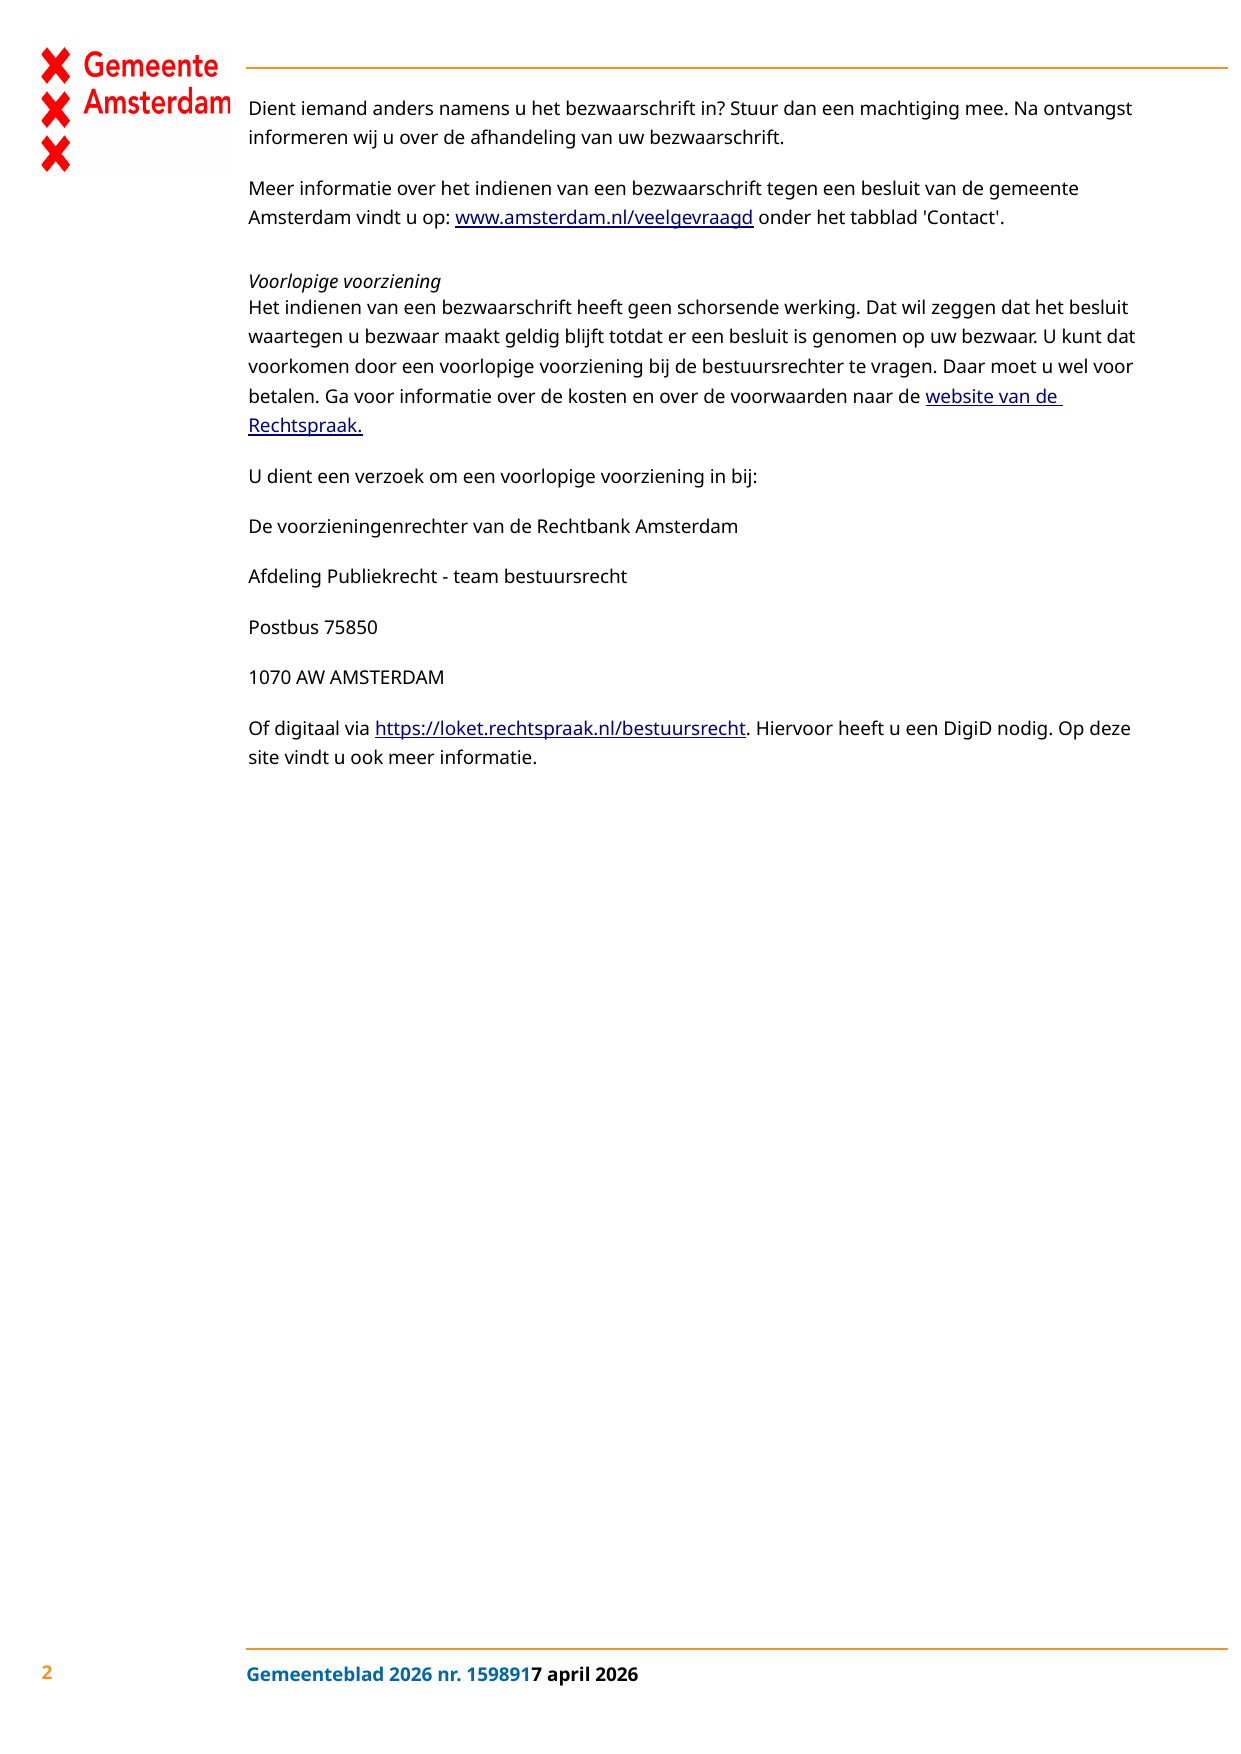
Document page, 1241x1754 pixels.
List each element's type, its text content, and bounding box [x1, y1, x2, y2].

picture [41, 47, 231, 172]
text Voorlopige voorziening [248, 268, 1152, 294]
text 1070 AW AMSTERDAM [248, 664, 1152, 690]
text Meer informatie over het indienen van een bezwaarschrift tegen een besluit van de gemeente Amsterdam vindt u op: www.amsterdam.nl/veelgevraagd onder het tabblad 'Contact'. [248, 175, 1152, 230]
text Dient iemand anders namens u het bezwaarschrift in? Stuur dan een machtiging mee. Na ontvangst informeren wij u over de afhandeling van uw bezwaarschrift. [248, 95, 1152, 150]
text Afdeling Publiekrecht - team bestuursrecht [248, 564, 1152, 589]
text De voorzieningenrechter van de Rechtbank Amsterdam [248, 513, 1152, 539]
text Postbus 75850 [248, 614, 1152, 640]
text Of digitaal via https://loket.rechtspraak.nl/bestuursrecht. Hiervoor heeft u een DigiD nodig. Op deze site vindt u ook meer informatie. [248, 715, 1152, 770]
text U dient een verzoek om een voorlopige voorziening in bij: [248, 463, 1152, 488]
text Het indienen van een bezwaarschrift heeft geen schorsende werking. Dat wil zeggen dat het besluit waartegen u bezwaar maakt geldig blijft totdat er een besluit is genomen op uw bezwaar. U kunt dat voorkomen door een voorlopige voorziening bij de bestuursrechter te vragen. Daar moet u wel voor betalen. Ga voor informatie over de kosten en over de voorwaarden naar de website van de Rechtspraak. [248, 294, 1152, 438]
